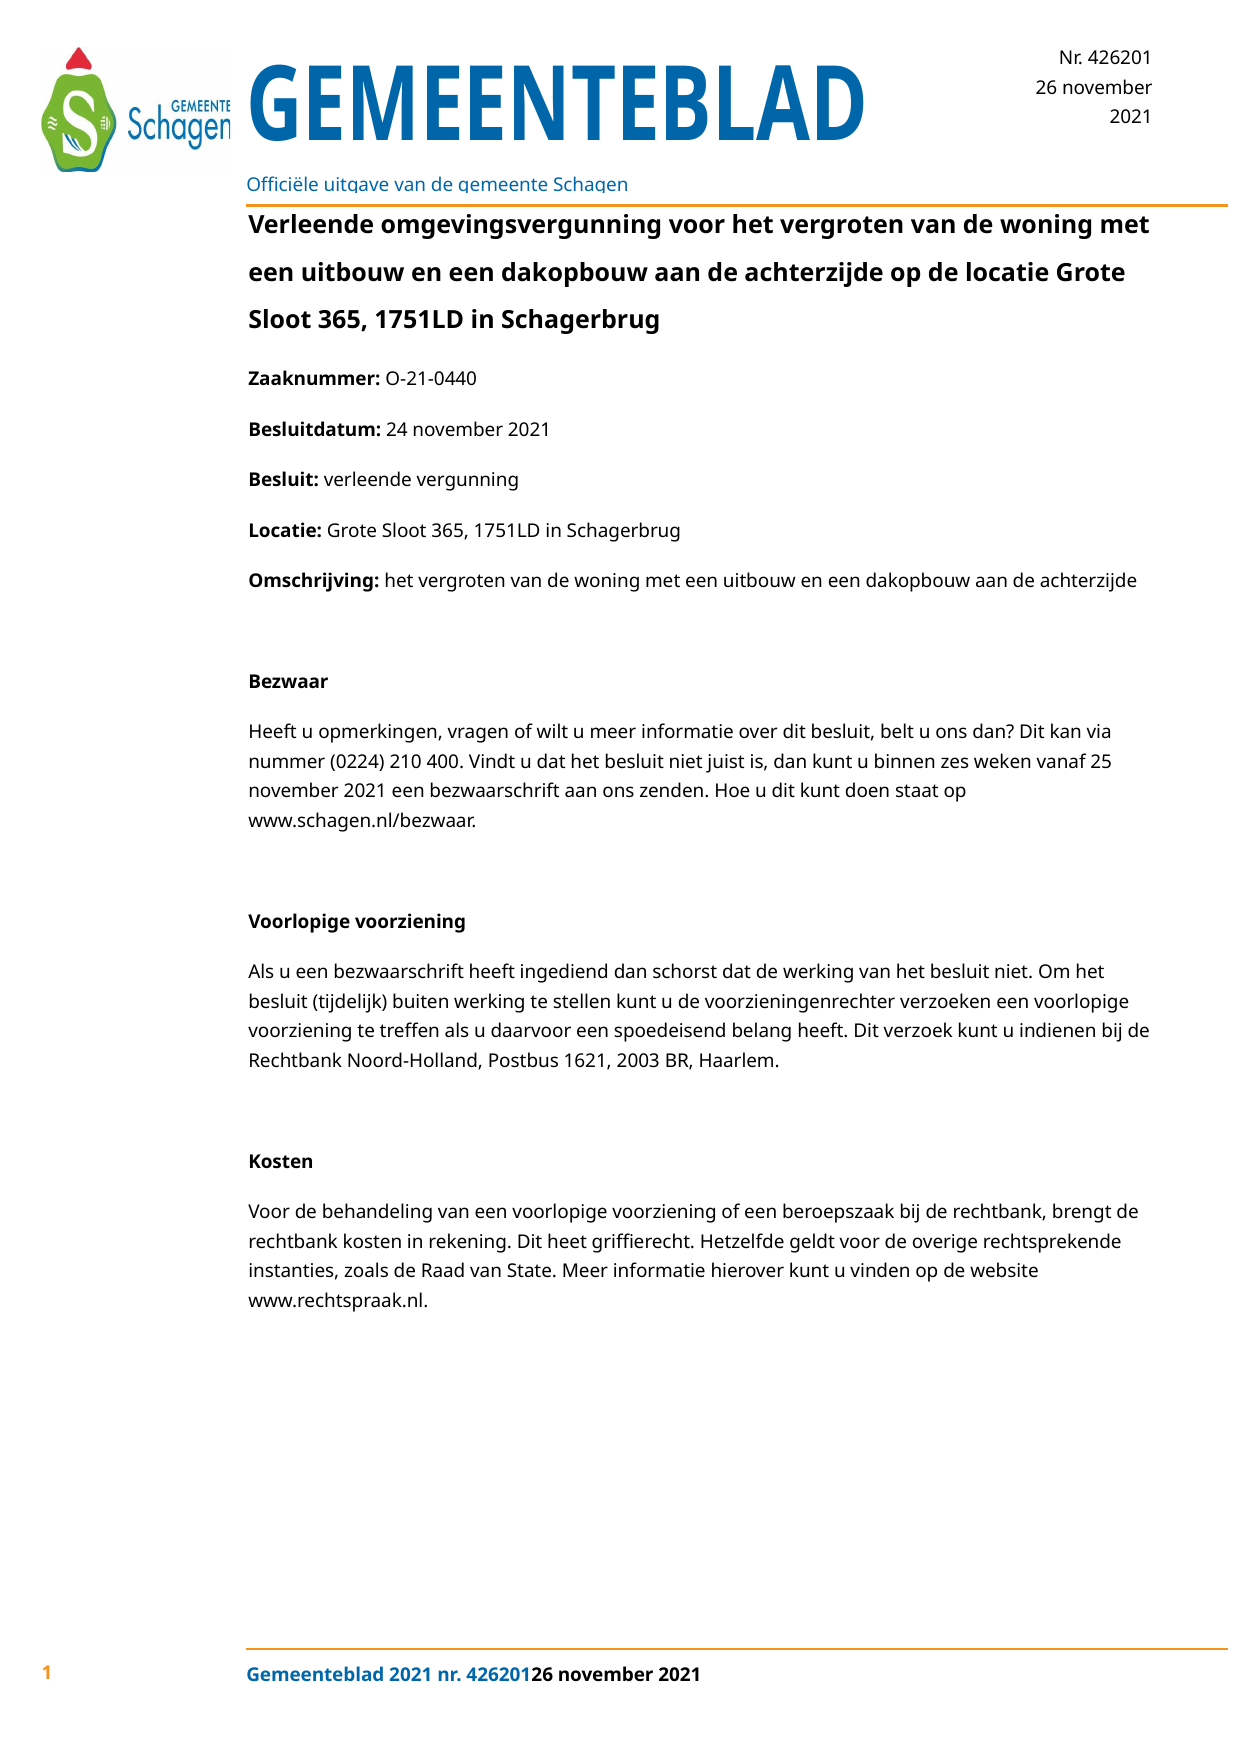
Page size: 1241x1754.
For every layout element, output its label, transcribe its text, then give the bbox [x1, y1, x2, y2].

text Voorlopige voorziening [248, 908, 1152, 934]
text Omschrijving: het vergroten van de woning met een uitbouw en een dakopbouw aan de achterzijde [248, 567, 1152, 593]
picture [41, 47, 231, 172]
text Heeft u opmerkingen, vragen of wilt u meer informatie over dit besluit, belt u ons dan? Dit kan via nummer (0224) 210 400. Vindt u dat het besluit niet juist is, dan kunt u binnen zes weken vanaf 25 november 2021 een bezwaarschrift aan ons zenden. Hoe u dit kunt doen staat op www.schagen.nl/bezwaar. [248, 718, 1152, 833]
text Zaaknummer: O-21-0440 [248, 366, 1152, 391]
text Voor de behandeling van een voorlopige voorziening of een beroepszaak bij de rechtbank, brengt de rechtbank kosten in rekening. Dit heet griffierecht. Hetzelfde geldt voor de overige rechtsprekende instanties, zoals de Raad van State. Meer informatie hierover kunt u vinden op de website www.rechtspraak.nl. [248, 1198, 1152, 1313]
text Verleende omgevingsvergunning voor het vergroten van de woning met een uitbouw en een dakopbouw aan de achterzijde op de locatie Grote Sloot 365, 1751LD in Schagerbrug [248, 207, 1152, 336]
text Kosten [248, 1148, 1152, 1174]
text Als u een bezwaarschrift heeft ingediend dan schorst dat de werking van het besluit niet. Om het besluit (tijdelijk) buiten werking te stellen kunt u de voorzieningenrechter verzoeken een voorlopige voorziening te treffen als u daarvoor een spoedeisend belang heeft. Dit verzoek kunt u indienen bij de Rechtbank Noord-Holland, Postbus 1621, 2003 BR, Haarlem. [248, 958, 1152, 1073]
text Bezwaar [248, 668, 1152, 694]
text Besluit: verleende vergunning [248, 466, 1152, 492]
text Locatie: Grote Sloot 365, 1751LD in Schagerbrug [248, 517, 1152, 542]
text Besluitdatum: 24 november 2021 [248, 416, 1152, 442]
